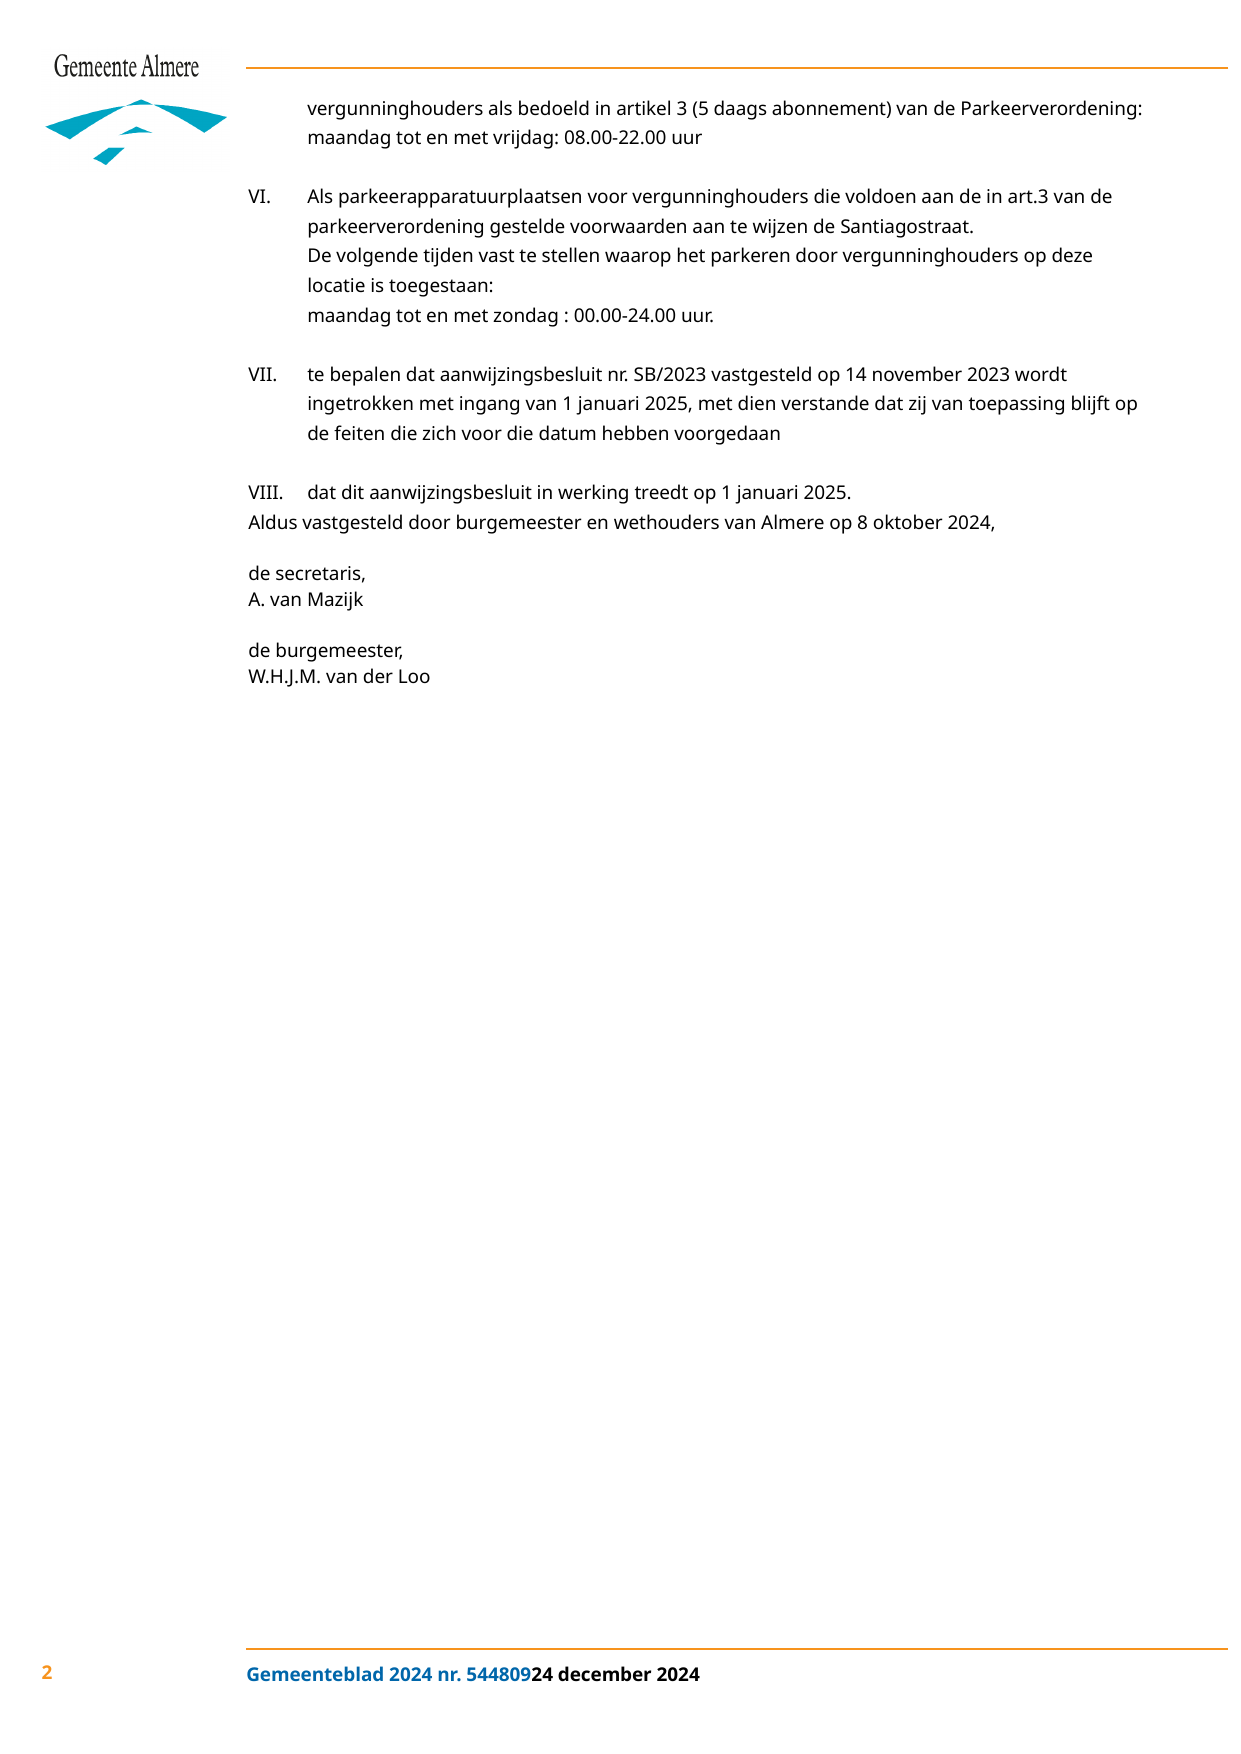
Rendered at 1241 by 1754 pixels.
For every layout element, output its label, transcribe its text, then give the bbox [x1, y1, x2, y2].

picture [41, 47, 231, 172]
text W.H.J.M. van der Loo [248, 663, 1152, 689]
list dat dit aanwijzingsbesluit in werking treedt op 1 januari 2025. [248, 479, 1152, 505]
text de burgemeester, [248, 638, 1152, 663]
text A. van Mazijk [248, 586, 1152, 612]
text Aldus vastgesteld door burgemeester en wethouders van Almere op 8 oktober 2024, [248, 509, 1152, 535]
list maandag tot en met zondag : 00.00-24.00 uur. [248, 302, 1152, 328]
list te bepalen dat aanwijzingsbesluit nr. SB/2023 vastgesteld op 14 november 2023 wordt ingetrokken met ingang van 1 januari 2025, met dien verstande dat zij van toepassing blijft op de feiten die zich voor die datum hebben voorgedaan [248, 361, 1152, 446]
list De volgende tijden vast te stellen waarop het parkeren door vergunninghouders op deze locatie is toegestaan: [248, 243, 1152, 298]
text de secretaris, [248, 560, 1152, 586]
list Als parkeerapparatuurplaatsen voor vergunninghouders die voldoen aan de in art.3 van de parkeerverordening gestelde voorwaarden aan te wijzen de Santiagostraat. [248, 183, 1152, 239]
list vergunninghouders als bedoeld in artikel 3 (5 daags abonnement) van de Parkeerverordening: maandag tot en met vrijdag: 08.00-22.00 uur [248, 95, 1152, 150]
